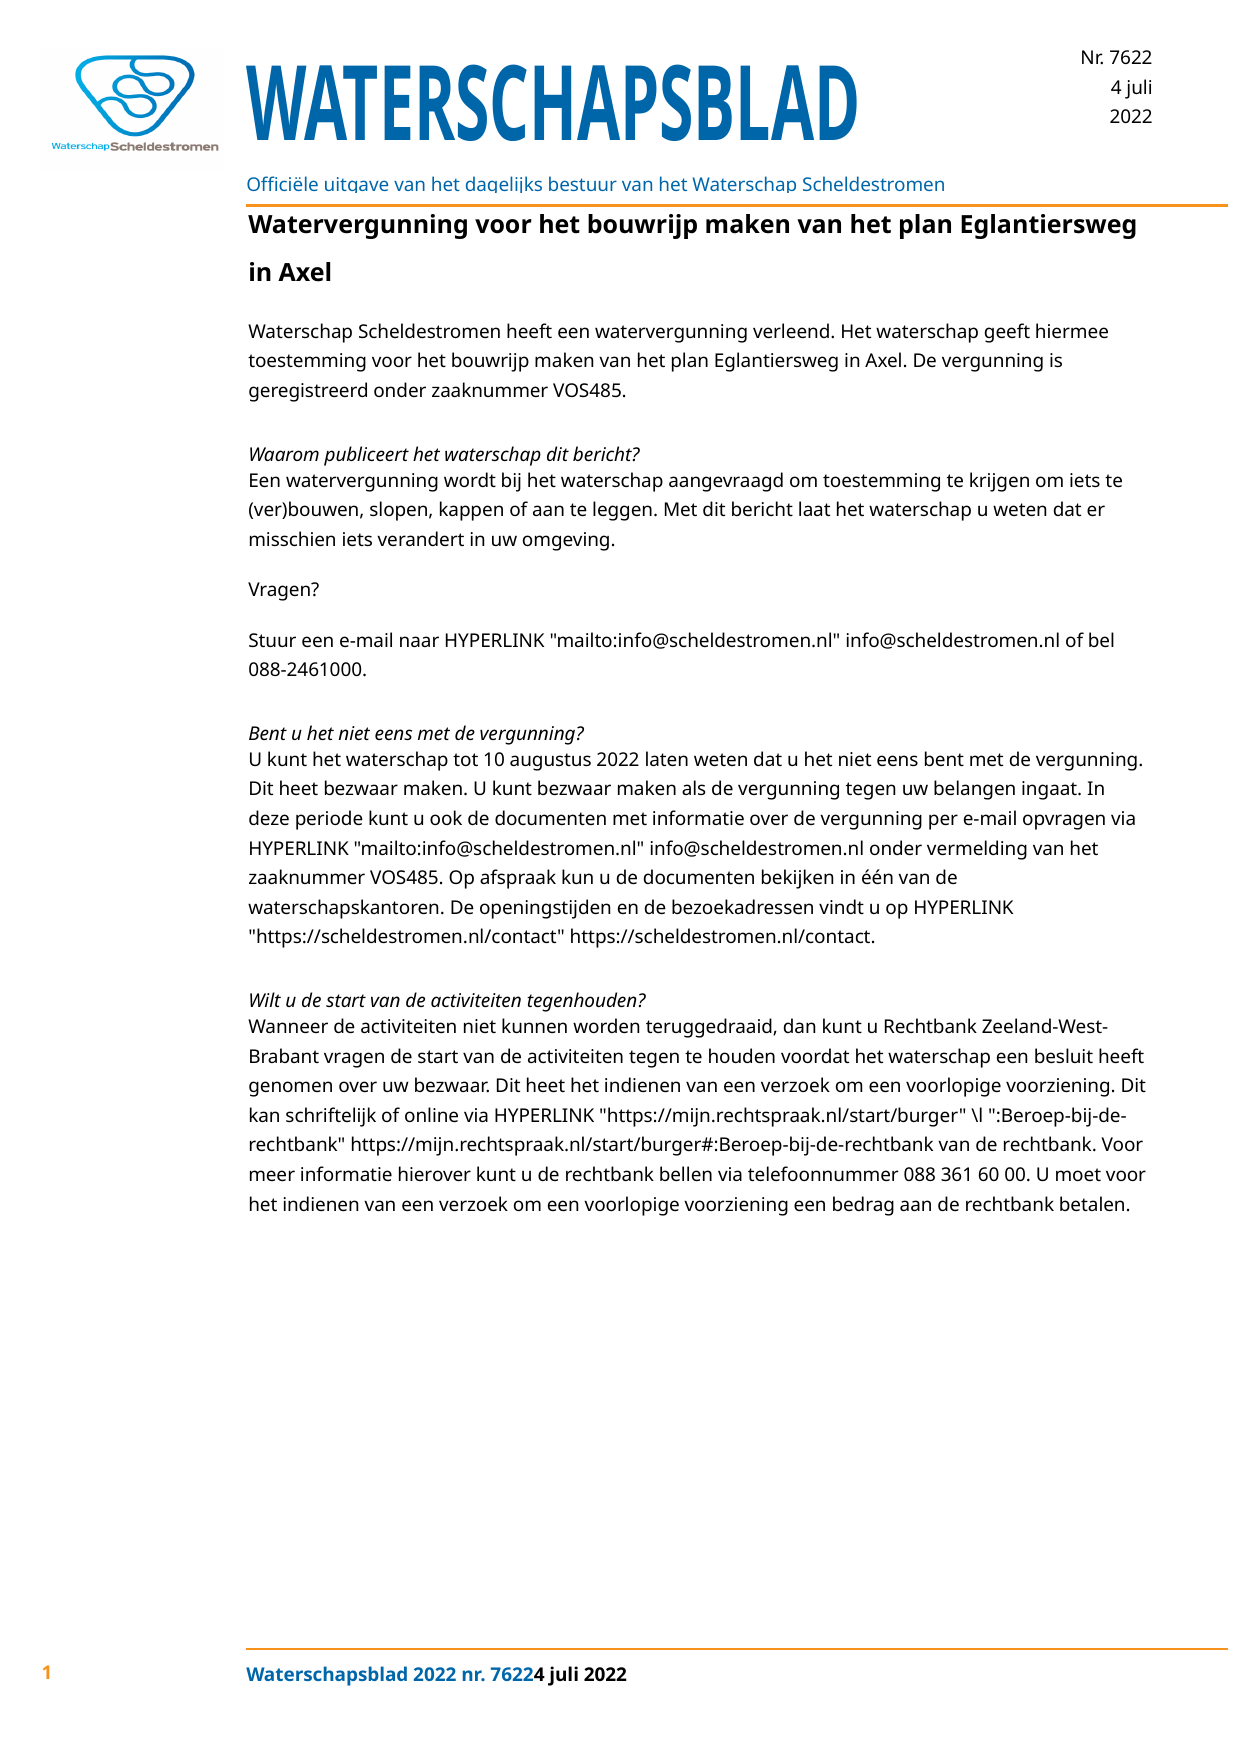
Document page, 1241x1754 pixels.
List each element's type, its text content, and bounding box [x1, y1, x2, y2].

text Bent u het niet eens met de vergunning? [248, 720, 1152, 746]
text Wilt u de start van de activiteiten tegenhouden? [248, 987, 1152, 1013]
text Wanneer de activiteiten niet kunnen worden teruggedraaid, dan kunt u Rechtbank Zeeland-West-Brabant vragen de start van de activiteiten tegen te houden voordat het waterschap een besluit heeft genomen over uw bezwaar. Dit heet het indienen van een verzoek om een voorlopige voorziening. Dit kan schriftelijk of online via HYPERLINK "https://mijn.rechtspraak.nl/start/burger" \l ":Beroep-bij-de-rechtbank" https://mijn.rechtspraak.nl/start/burger#:Beroep-bij-de-rechtbank van de rechtbank. Voor meer informatie hierover kunt u de rechtbank bellen via telefoonnummer 088 361 60 00. U moet voor het indienen van een verzoek om een voorlopige voorziening een bedrag aan de rechtbank betalen. [248, 1013, 1152, 1216]
text Stuur een e-mail naar HYPERLINK "mailto:info@scheldestromen.nl" info@scheldestromen.nl of bel 088-2461000. [248, 627, 1152, 682]
text Waarom publiceert het waterschap dit bericht? [248, 441, 1152, 467]
picture [41, 47, 231, 172]
text U kunt het waterschap tot 10 augustus 2022 laten weten dat u het niet eens bent met de vergunning. Dit heet bezwaar maken. U kunt bezwaar maken als de vergunning tegen uw belangen ingaat. In deze periode kunt u ook de documenten met informatie over de vergunning per e-mail opvragen via HYPERLINK "mailto:info@scheldestromen.nl" info@scheldestromen.nl onder vermelding van het zaaknummer VOS485. Op afspraak kun u de documenten bekijken in één van de waterschapskantoren. De openingstijden en de bezoekadressen vindt u op HYPERLINK "https://scheldestromen.nl/contact" https://scheldestromen.nl/contact. [248, 746, 1152, 949]
text Watervergunning voor het bouwrijp maken van het plan Eglantiersweg in Axel [248, 207, 1152, 288]
text Waterschap Scheldestromen heeft een watervergunning verleend. Het waterschap geeft hiermee toestemming voor het bouwrijp maken van het plan Eglantiersweg in Axel. De vergunning is geregistreerd onder zaaknummer VOS485. [248, 318, 1152, 403]
text Vragen? [248, 576, 1152, 602]
text Een watervergunning wordt bij het waterschap aangevraagd om toestemming te krijgen om iets te (ver)bouwen, slopen, kappen of aan te leggen. Met dit bericht laat het waterschap u weten dat er misschien iets verandert in uw omgeving. [248, 467, 1152, 552]
